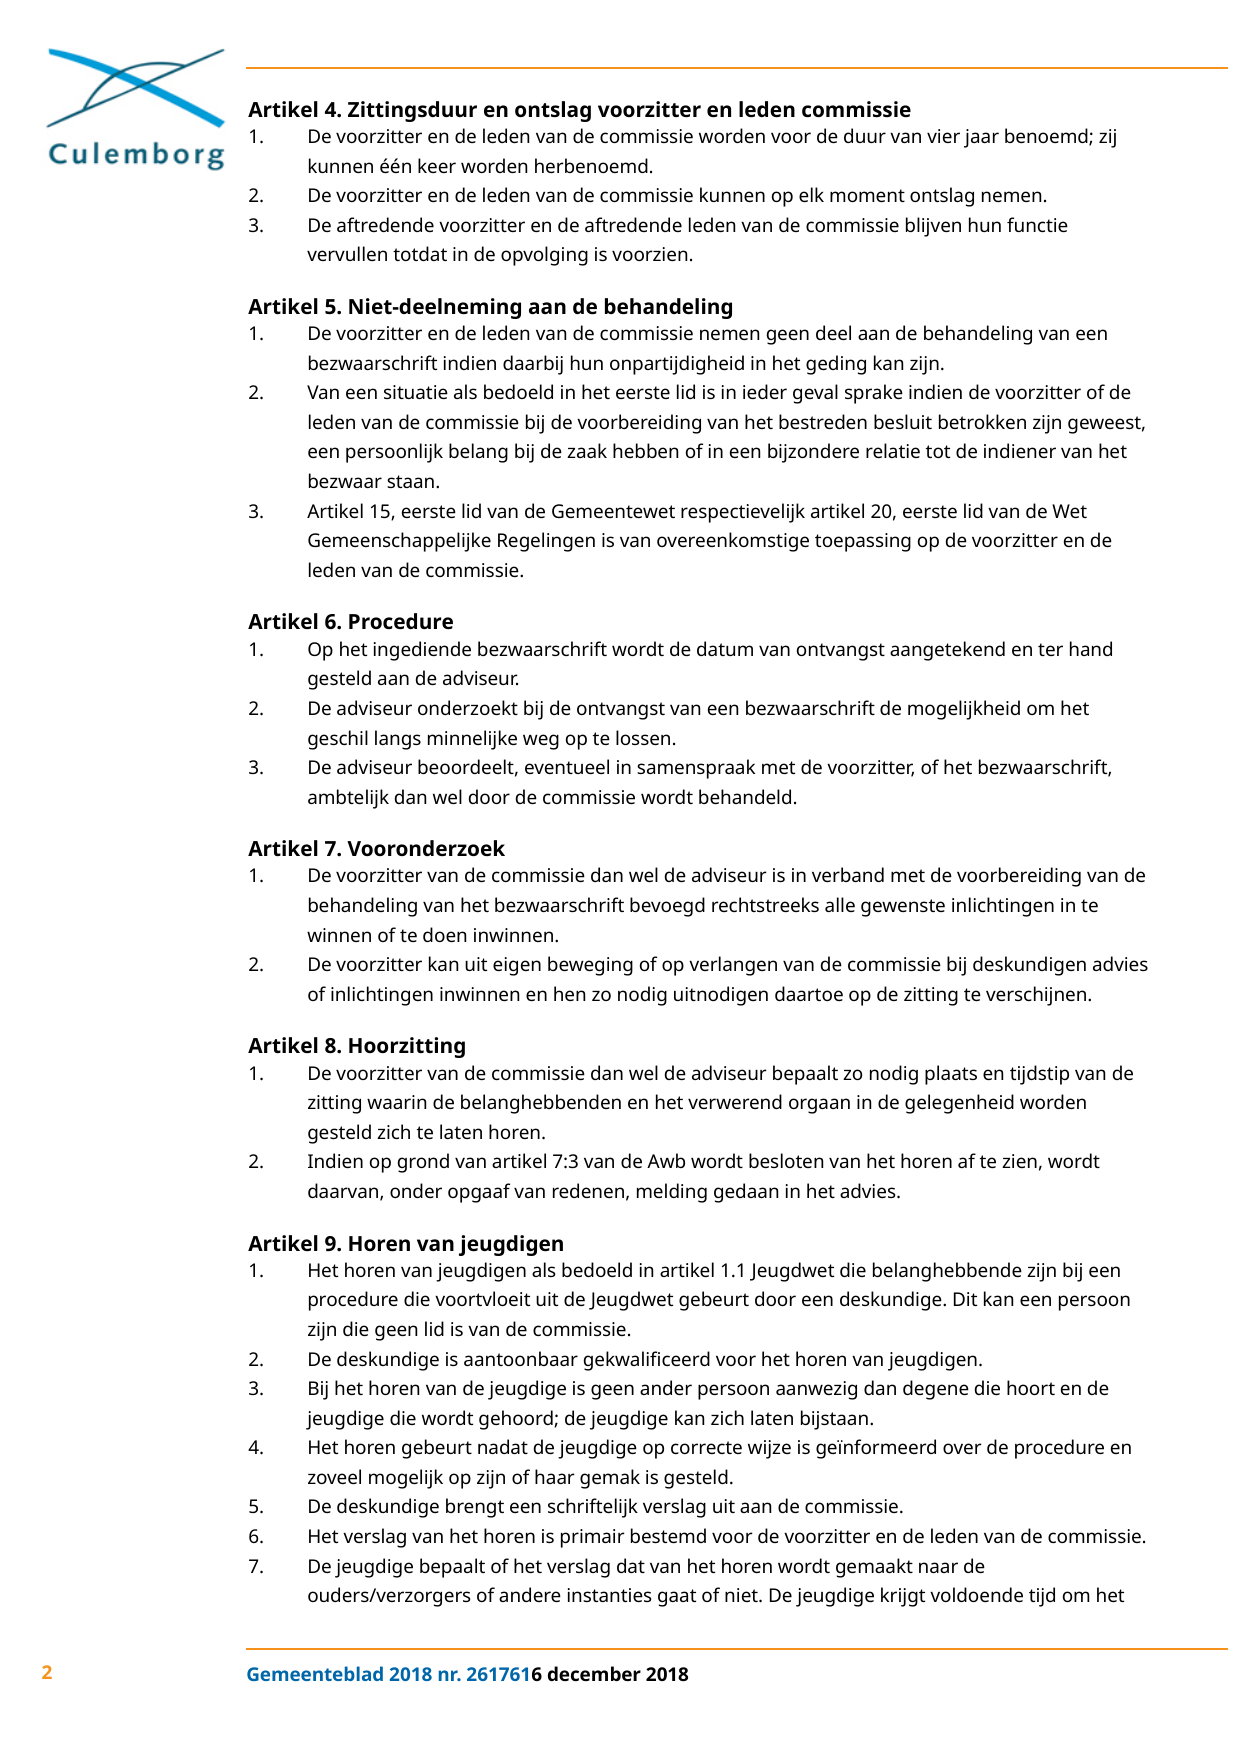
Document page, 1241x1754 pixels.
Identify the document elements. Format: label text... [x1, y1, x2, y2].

list Artikel 15, eerste lid van de Gemeentewet respectievelijk artikel 20, eerste lid van de Wet Gemeenschappelijke Regelingen is van overeenkomstige toepassing op de voorzitter en de leden van de commissie. [248, 498, 1152, 583]
list Het horen gebeurt nadat de jeugdige op correcte wijze is geïnformeerd over de procedure en zoveel mogelijk op zijn of haar gemak is gesteld. [248, 1434, 1152, 1490]
text Artikel 9. Horen van jeugdigen [248, 1229, 1152, 1257]
list Het verslag van het horen is primair bestemd voor de voorzitter en de leden van de commissie. [248, 1523, 1152, 1549]
list Op het ingediende bezwaarschrift wordt de datum van ontvangst aangetekend en ter hand gesteld aan de adviseur. [248, 636, 1152, 691]
text Artikel 8. Hoorzitting [248, 1031, 1152, 1060]
list De voorzitter kan uit eigen beweging of op verlangen van de commissie bij deskundigen advies of inlichtingen inwinnen en hen zo nodig uitnodigen daartoe op de zitting te verschijnen. [248, 951, 1152, 1007]
list De voorzitter en de leden van de commissie kunnen op elk moment ontslag nemen. [248, 182, 1152, 208]
list Bij het horen van de jeugdige is geen ander persoon aanwezig dan degene die hoort en de jeugdige die wordt gehoord; de jeugdige kan zich laten bijstaan. [248, 1375, 1152, 1431]
list Van een situatie als bedoeld in het eerste lid is in ieder geval sprake indien de voorzitter of de leden van de commissie bij de voorbereiding van het bestreden besluit betrokken zijn geweest, een persoonlijk belang bij de zaak hebben of in een bijzondere relatie tot de indiener van het bezwaar staan. [248, 379, 1152, 494]
list De adviseur onderzoekt bij de ontvangst van een bezwaarschrift de mogelijkheid om het geschil langs minnelijke weg op te lossen. [248, 695, 1152, 750]
picture [41, 47, 231, 172]
list De deskundige brengt een schriftelijk verslag uit aan de commissie. [248, 1494, 1152, 1519]
list De voorzitter en de leden van de commissie nemen geen deel aan de behandeling van een bezwaarschrift indien daarbij hun onpartijdigheid in het geding kan zijn. [248, 320, 1152, 376]
list De voorzitter van de commissie dan wel de adviseur bepaalt zo nodig plaats en tijdstip van de zitting waarin de belanghebbenden en het verwerend orgaan in de gelegenheid worden gesteld zich te laten horen. [248, 1060, 1152, 1145]
list De voorzitter en de leden van de commissie worden voor de duur van vier jaar benoemd; zij kunnen één keer worden herbenoemd. [248, 123, 1152, 178]
text Artikel 5. Niet-deelneming aan de behandeling [248, 292, 1152, 320]
list Het horen van jeugdigen als bedoeld in artikel 1.1 Jeugdwet die belanghebbende zijn bij een procedure die voortvloeit uit de Jeugdwet gebeurt door een deskundige. Dit kan een persoon zijn die geen lid is van de commissie. [248, 1257, 1152, 1342]
list De voorzitter van de commissie dan wel de adviseur is in verband met de voorbereiding van de behandeling van het bezwaarschrift bevoegd rechtstreeks alle gewenste inlichtingen in te winnen of te doen inwinnen. [248, 863, 1152, 948]
text Artikel 6. Procedure [248, 607, 1152, 636]
text Artikel 7. Vooronderzoek [248, 834, 1152, 863]
list De jeugdige bepaalt of het verslag dat van het horen wordt gemaakt naar de ouders/verzorgers of andere instanties gaat of niet. De jeugdige krijgt voldoende tijd om het [248, 1553, 1152, 1608]
text Artikel 4. Zittingsduur en ontslag voorzitter en leden commissie [248, 95, 1152, 123]
list De adviseur beoordeelt, eventueel in samenspraak met de voorzitter, of het bezwaarschrift, ambtelijk dan wel door de commissie wordt behandeld. [248, 754, 1152, 809]
list Indien op grond van artikel 7:3 van de Awb wordt besloten van het horen af te zien, wordt daarvan, onder opgaaf van redenen, melding gedaan in het advies. [248, 1149, 1152, 1204]
list De deskundige is aantoonbaar gekwalificeerd voor het horen van jeugdigen. [248, 1346, 1152, 1372]
list De aftredende voorzitter en de aftredende leden van de commissie blijven hun functie vervullen totdat in de opvolging is voorzien. [248, 212, 1152, 267]
